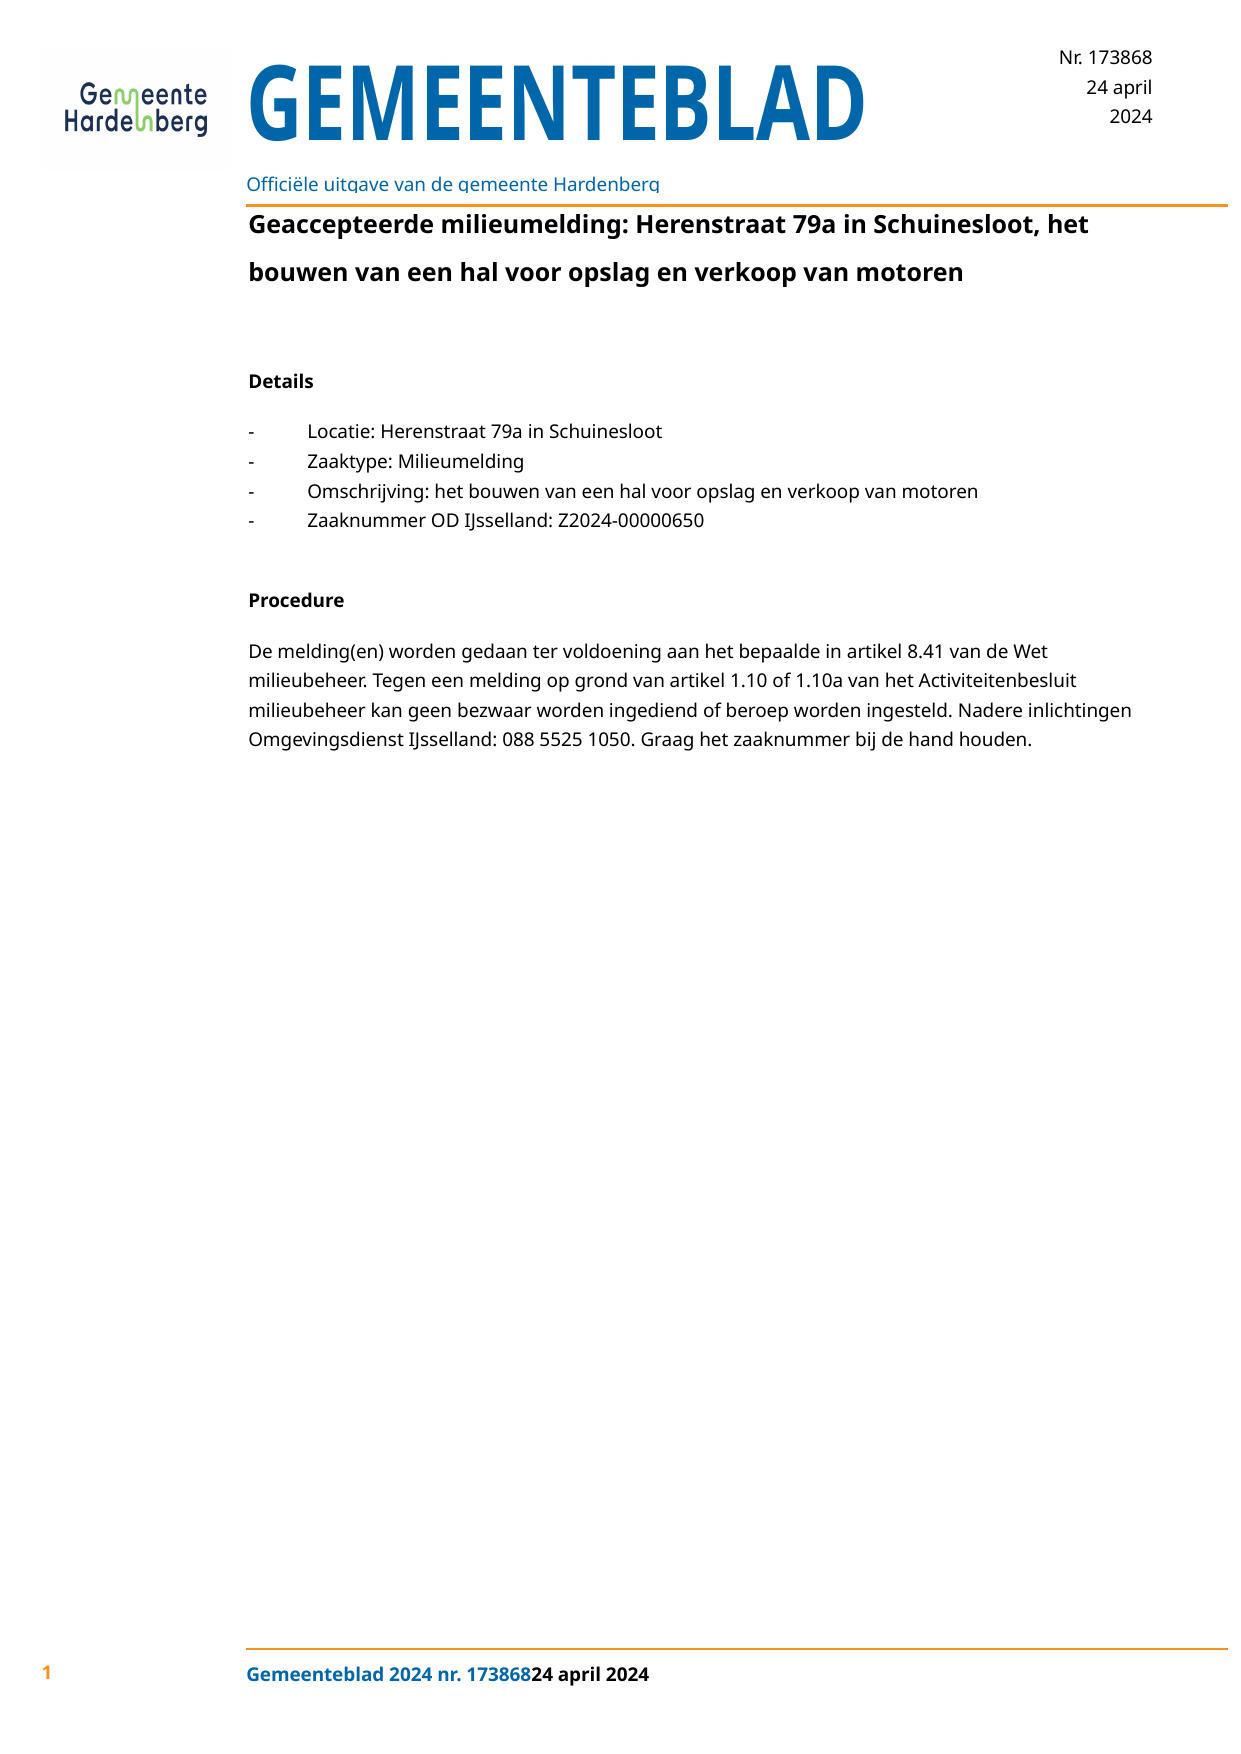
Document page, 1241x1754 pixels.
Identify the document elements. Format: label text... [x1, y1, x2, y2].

text Geaccepteerde milieumelding: Herenstraat 79a in Schuinesloot, het bouwen van een hal voor opslag en verkoop van motoren [248, 207, 1152, 288]
list Locatie: Herenstraat 79a in Schuinesloot [248, 419, 1152, 444]
text Details [248, 368, 1152, 394]
list Zaaknummer OD IJsselland: Z2024-00000650 [248, 507, 1152, 533]
text De melding(en) worden gedaan ter voldoening aan het bepaalde in artikel 8.41 van de Wet milieubeheer. Tegen een melding op grond van artikel 1.10 of 1.10a van het Activiteitenbesluit milieubeheer kan geen bezwaar worden ingediend of beroep worden ingesteld. Nadere inlichtingen Omgevingsdienst IJsselland: 088 5525 1050. Graag het zaaknummer bij de hand houden. [248, 638, 1152, 752]
picture [41, 47, 231, 172]
list Omschrijving: het bouwen van een hal voor opslag en verkoop van motoren [248, 478, 1152, 504]
list Zaaktype: Milieumelding [248, 448, 1152, 474]
text Procedure [248, 587, 1152, 613]
